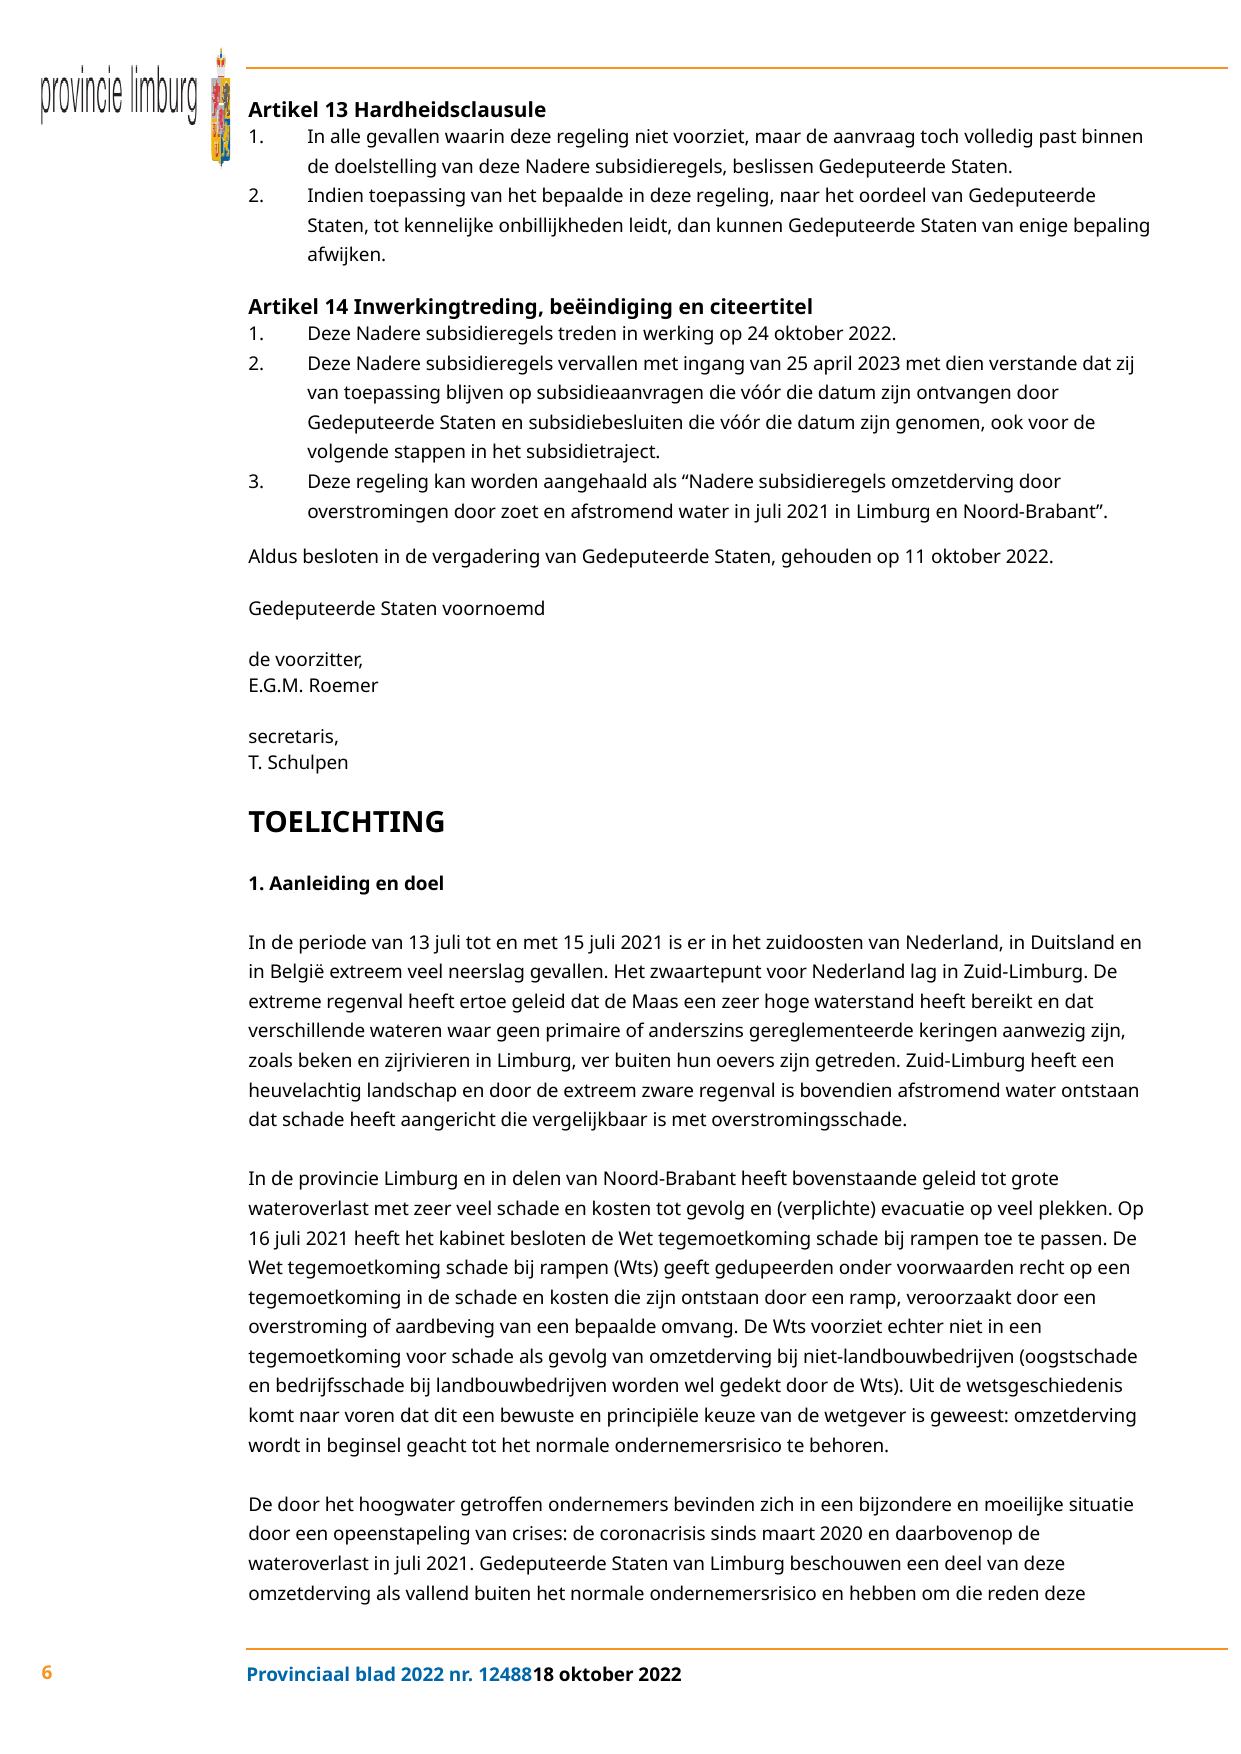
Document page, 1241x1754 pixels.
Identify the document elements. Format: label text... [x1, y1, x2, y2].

text In de periode van 13 juli tot en met 15 juli 2021 is er in het zuidoosten van Nederland, in Duitsland en in België extreem veel neerslag gevallen. Het zwaartepunt voor Nederland lag in Zuid-Limburg. De extreme regenval heeft ertoe geleid dat de Maas een zeer hoge waterstand heeft bereikt en dat verschillende wateren waar geen primaire of anderszins gereglementeerde keringen aanwezig zijn, zoals beken en zijrivieren in Limburg, ver buiten hun oevers zijn getreden. Zuid-Limburg heeft een heuvelachtig landschap en door de extreem zware regenval is bovendien afstromend water ontstaan dat schade heeft aangericht die vergelijkbaar is met overstromingsschade. [248, 929, 1152, 1132]
text E.G.M. Roemer [248, 672, 1152, 698]
picture [41, 47, 231, 172]
text 1. Aanleiding en doel [248, 870, 1152, 895]
list Deze Nadere subsidieregels treden in werking op 24 oktober 2022. [248, 320, 1152, 346]
text Gedeputeerde Staten voornoemd [248, 595, 1152, 621]
list In alle gevallen waarin deze regeling niet voorziet, maar de aanvraag toch volledig past binnen de doelstelling van deze Nadere subsidieregels, beslissen Gedeputeerde Staten. [248, 123, 1152, 178]
list Deze regeling kan worden aangehaald als “Nadere subsidieregels omzetderving door overstromingen door zoet en afstromend water in juli 2021 in Limburg en Noord-Brabant”. [248, 468, 1152, 524]
text Artikel 13 Hardheidsclausule [248, 95, 1152, 123]
text In de provincie Limburg en in delen van Noord-Brabant heeft bovenstaande geleid tot grote wateroverlast met zeer veel schade en kosten tot gevolg en (verplichte) evacuatie op veel plekken. Op 16 juli 2021 heeft het kabinet besloten de Wet tegemoetkoming schade bij rampen toe te passen. De Wet tegemoetkoming schade bij rampen (Wts) geeft gedupeerden onder voorwaarden recht op een tegemoetkoming in de schade en kosten die zijn ontstaan door een ramp, veroorzaakt door een overstroming of aardbeving van een bepaalde omvang. De Wts voorziet echter niet in een tegemoetkoming voor schade als gevolg van omzetderving bij niet-landbouwbedrijven (oogstschade en bedrijfsschade bij landbouwbedrijven worden wel gedekt door de Wts). Uit de wetsgeschiedenis komt naar voren dat dit een bewuste en principiële keuze van de wetgever is geweest: omzetderving wordt in beginsel geacht tot het normale ondernemersrisico te behoren. [248, 1166, 1152, 1457]
text de voorzitter, [248, 646, 1152, 672]
text Artikel 14 Inwerkingtreding, beëindiging en citeertitel [248, 292, 1152, 320]
list Deze Nadere subsidieregels vervallen met ingang van 25 april 2023 met dien verstande dat zij van toepassing blijven op subsidieaanvragen die vóór die datum zijn ontvangen door Gedeputeerde Staten en subsidiebesluiten die vóór die datum zijn genomen, ook voor de volgende stappen in het subsidietraject. [248, 350, 1152, 464]
text Aldus besloten in de vergadering van Gedeputeerde Staten, gehouden op 11 oktober 2022. [248, 543, 1152, 569]
list Indien toepassing van het bepaalde in deze regeling, naar het oordeel van Gedeputeerde Staten, tot kennelijke onbillijkheden leidt, dan kunnen Gedeputeerde Staten van enige bepaling afwijken. [248, 182, 1152, 267]
text secretaris, [248, 724, 1152, 749]
text De door het hoogwater getroffen ondernemers bevinden zich in een bijzondere en moeilijke situatie door een opeenstapeling van crises: de coronacrisis sinds maart 2020 en daarbovenop de wateroverlast in juli 2021. Gedeputeerde Staten van Limburg beschouwen een deel van deze omzetderving als vallend buiten het normale ondernemersrisico en hebben om die reden deze [248, 1491, 1152, 1605]
text TOELICHTING [248, 801, 1152, 841]
text T. Schulpen [248, 749, 1152, 775]
